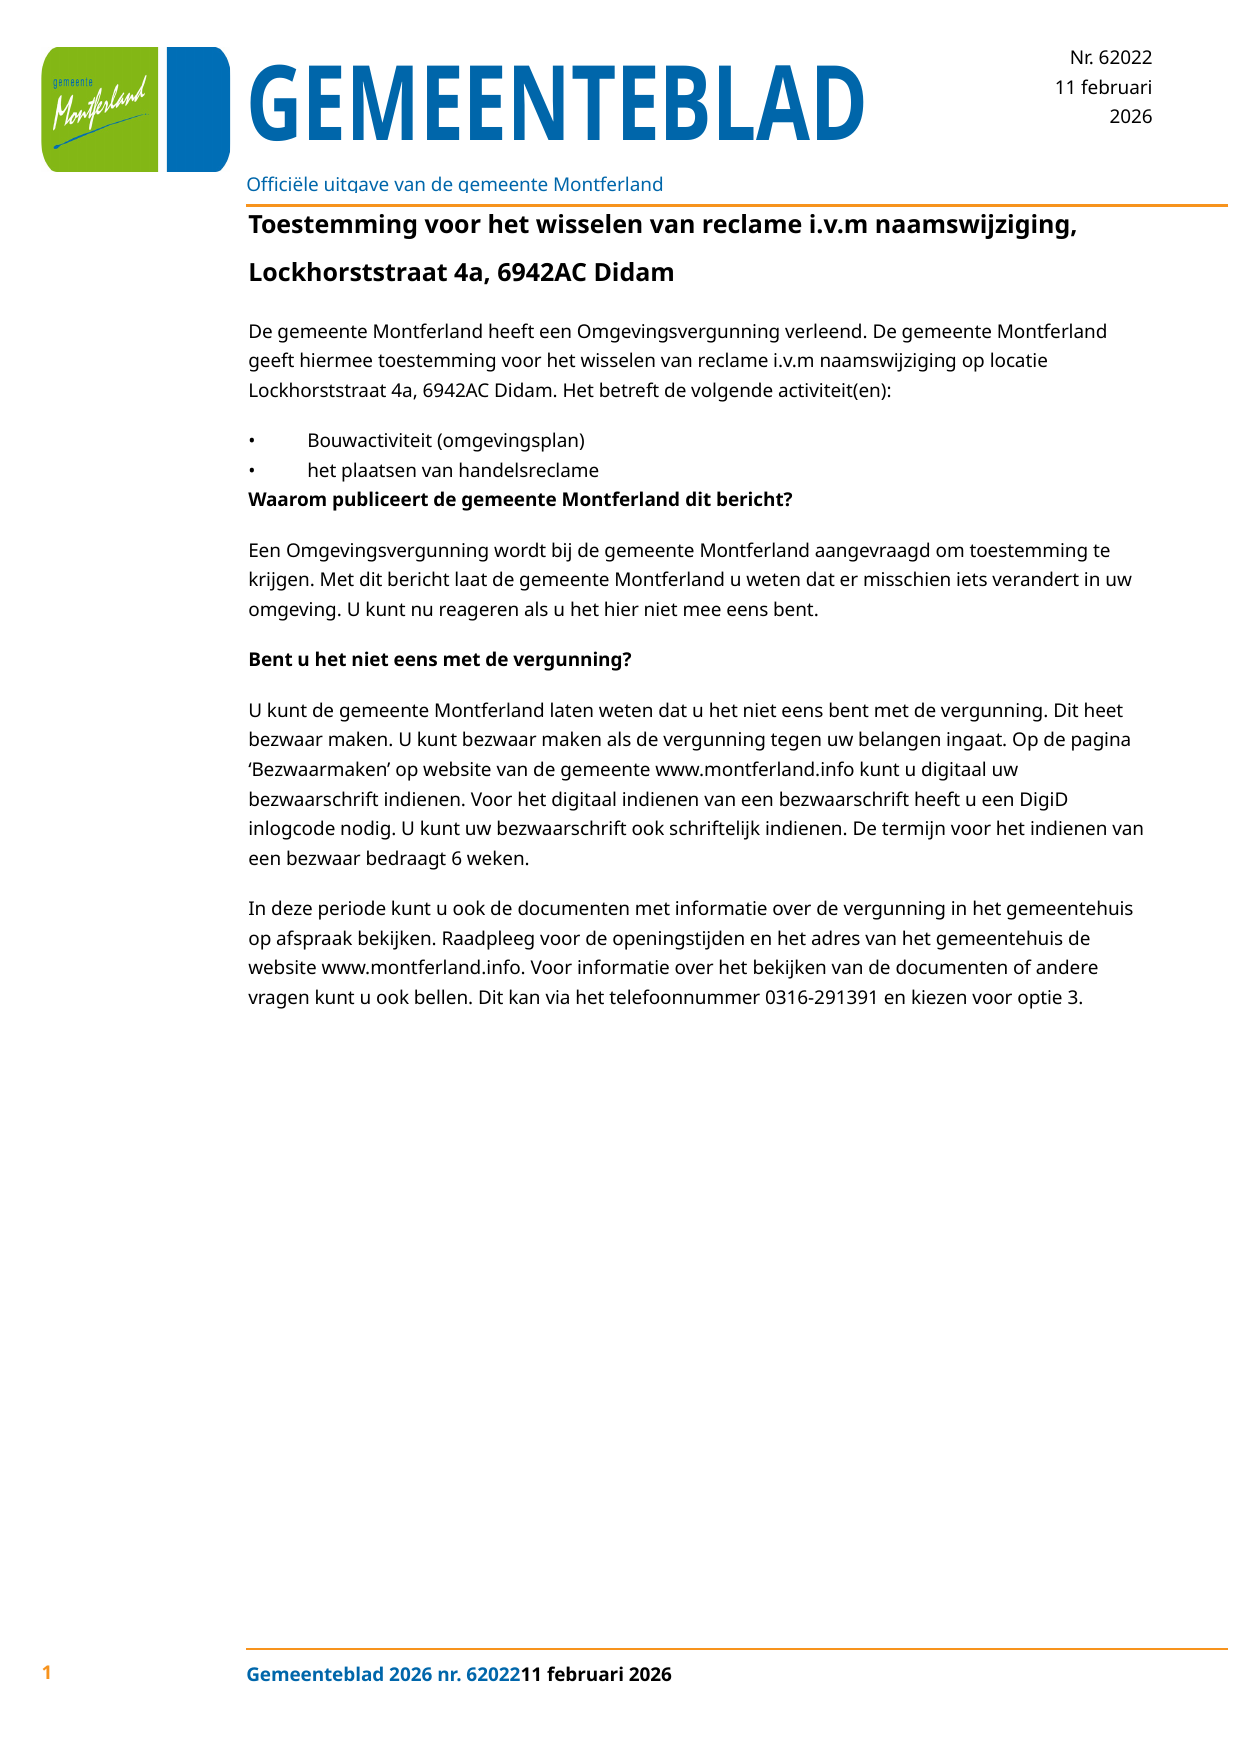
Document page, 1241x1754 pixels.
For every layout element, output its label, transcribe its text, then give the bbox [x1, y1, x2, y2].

text De gemeente Montferland heeft een Omgevingsvergunning verleend. De gemeente Montferland geeft hiermee toestemming voor het wisselen van reclame i.v.m naamswijziging op locatie Lockhorststraat 4a, 6942AC Didam. Het betreft de volgende activiteit(en): [248, 318, 1152, 403]
text Bent u het niet eens met de vergunning? [248, 647, 1152, 672]
list Bouwactiviteit (omgevingsplan) [248, 427, 1152, 453]
list het plaatsen van handelsreclame [248, 457, 1152, 483]
text Een Omgevingsvergunning wordt bij de gemeente Montferland aangevraagd om toestemming te krijgen. Met dit bericht laat de gemeente Montferland u weten dat er misschien iets verandert in uw omgeving. U kunt nu reageren als u het hier niet mee eens bent. [248, 537, 1152, 622]
text Waarom publiceert de gemeente Montferland dit bericht? [248, 487, 1152, 512]
picture [41, 47, 231, 172]
text U kunt de gemeente Montferland laten weten dat u het niet eens bent met de vergunning. Dit heet bezwaar maken. U kunt bezwaar maken als de vergunning tegen uw belangen ingaat. Op de pagina ‘Bezwaarmaken’ op website van de gemeente www.montferland.info kunt u digitaal uw bezwaarschrift indienen. Voor het digitaal indienen van een bezwaarschrift heeft u een DigiD inlogcode nodig. U kunt uw bezwaarschrift ook schriftelijk indienen. De termijn voor het indienen van een bezwaar bedraagt 6 weken. [248, 697, 1152, 871]
text Toestemming voor het wisselen van reclame i.v.m naamswijziging, Lockhorststraat 4a, 6942AC Didam [248, 207, 1152, 288]
text In deze periode kunt u ook de documenten met informatie over de vergunning in het gemeentehuis op afspraak bekijken. Raadpleeg voor de openingstijden en het adres van het gemeentehuis de website www.montferland.info. Voor informatie over het bekijken van de documenten of andere vragen kunt u ook bellen. Dit kan via het telefoonnummer 0316-291391 en kiezen voor optie 3. [248, 895, 1152, 1010]
